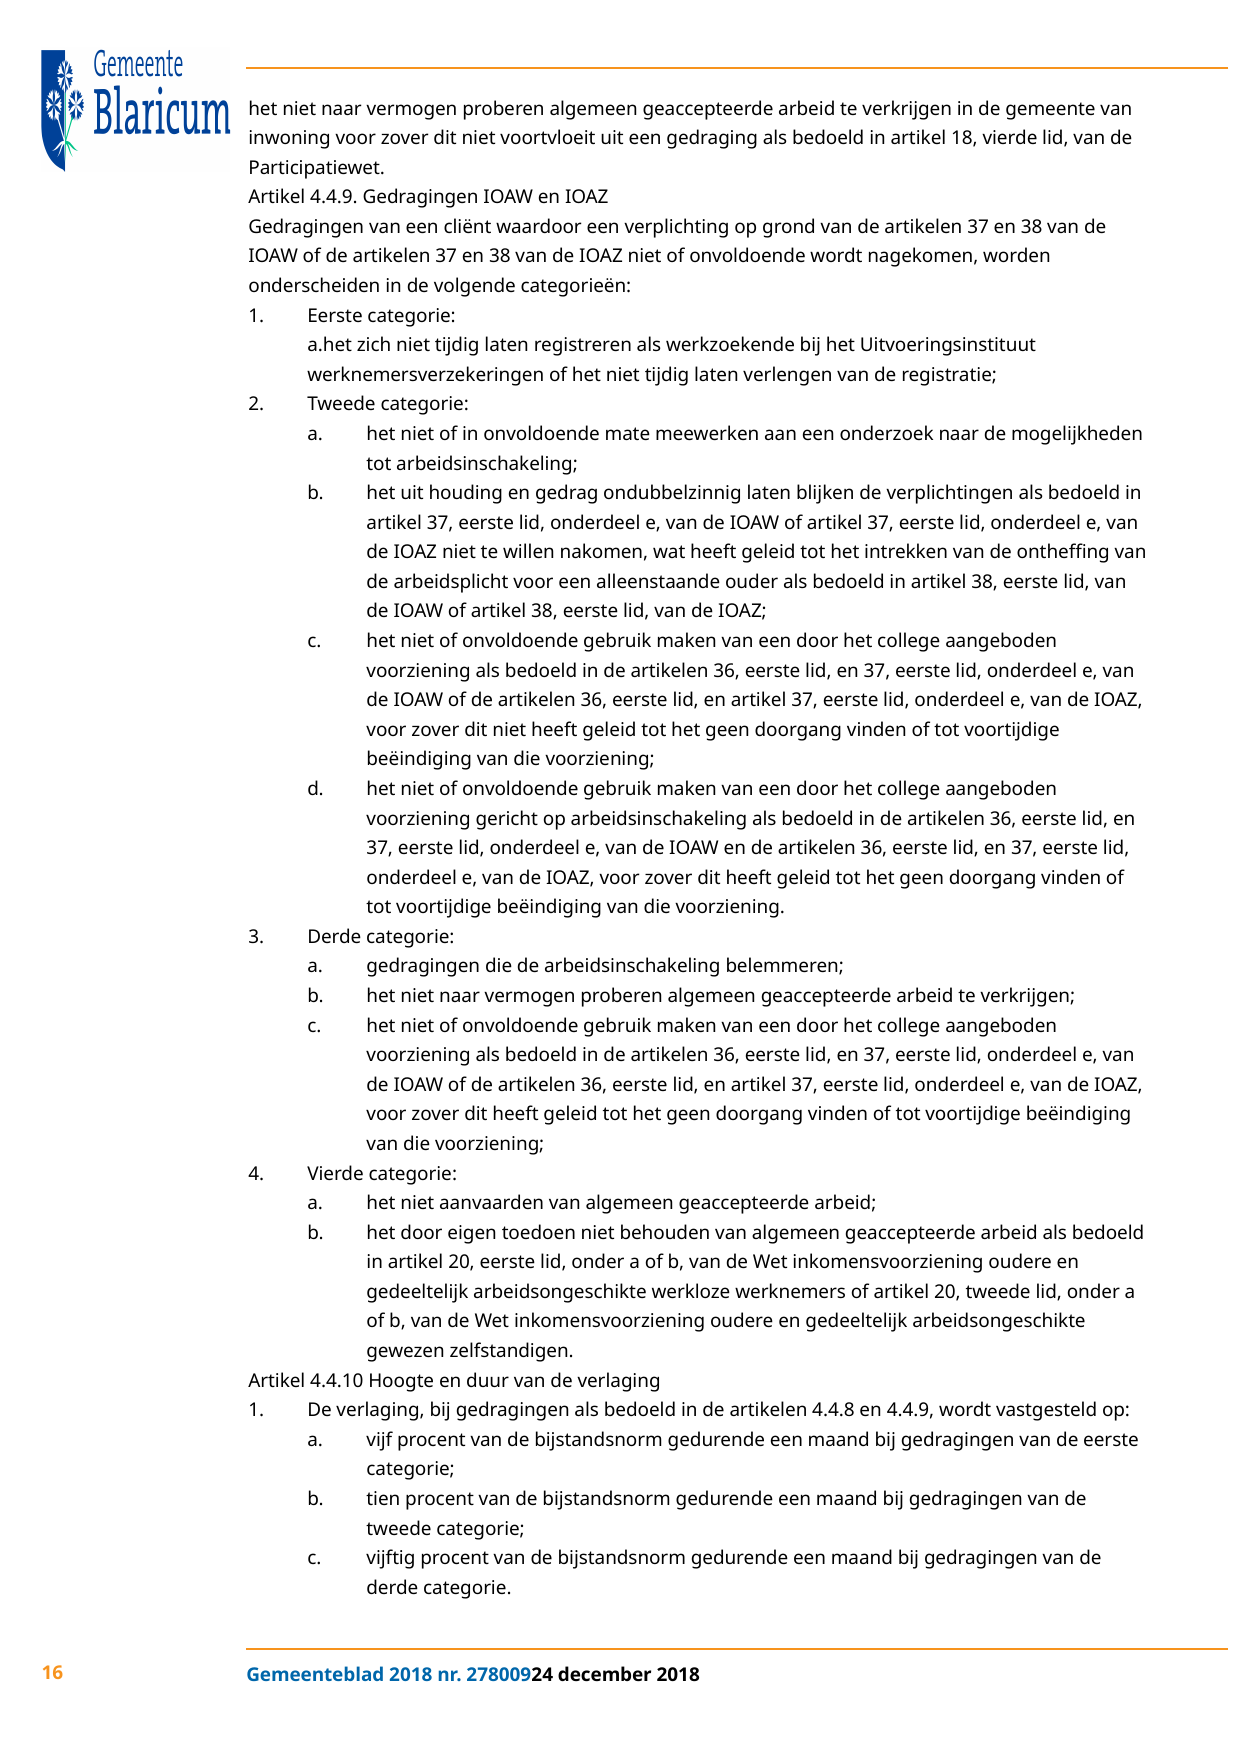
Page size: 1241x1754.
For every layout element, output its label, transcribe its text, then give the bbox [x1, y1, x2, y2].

text Gedragingen van een cliënt waardoor een verplichting op grond van de artikelen 37 en 38 van de IOAW of de artikelen 37 en 38 van de IOAZ niet of onvoldoende wordt nagekomen, worden onderscheiden in de volgende categorieën: [248, 213, 1152, 298]
list het niet of onvoldoende gebruik maken van een door het college aangeboden voorziening als bedoeld in de artikelen 36, eerste lid, en 37, eerste lid, onderdeel e, van de IOAW of de artikelen 36, eerste lid, en artikel 37, eerste lid, onderdeel e, van de IOAZ, voor zover dit niet heeft geleid tot het geen doorgang vinden of tot voortijdige beëindiging van die voorziening; [307, 627, 1152, 771]
list De verlaging, bij gedragingen als bedoeld in de artikelen 4.4.8 en 4.4.9, wordt vastgesteld op: [248, 1396, 1152, 1422]
list vijftig procent van de bijstandsnorm gedurende een maand bij gedragingen van de derde categorie. [307, 1544, 1152, 1600]
list het niet of in onvoldoende mate meewerken aan een onderzoek naar de mogelijkheden tot arbeidsinschakeling; [307, 420, 1152, 476]
list a.het zich niet tijdig laten registreren als werkzoekende bij het Uitvoeringsinstituut werknemersverzekeringen of het niet tijdig laten verlengen van de registratie; [248, 331, 1152, 387]
list het niet of onvoldoende gebruik maken van een door het college aangeboden voorziening gericht op arbeidsinschakeling als bedoeld in de artikelen 36, eerste lid, en 37, eerste lid, onderdeel e, van de IOAW en de artikelen 36, eerste lid, en 37, eerste lid, onderdeel e, van de IOAZ, voor zover dit heeft geleid tot het geen doorgang vinden of tot voortijdige beëindiging van die voorziening. [307, 775, 1152, 919]
list het niet aanvaarden van algemeen geaccepteerde arbeid; [307, 1189, 1152, 1215]
list tien procent van de bijstandsnorm gedurende een maand bij gedragingen van de tweede categorie; [307, 1485, 1152, 1541]
text Artikel 4.4.10 Hoogte en duur van de verlaging [248, 1367, 1152, 1393]
list het niet of onvoldoende gebruik maken van een door het college aangeboden voorziening als bedoeld in de artikelen 36, eerste lid, en 37, eerste lid, onderdeel e, van de IOAW of de artikelen 36, eerste lid, en artikel 37, eerste lid, onderdeel e, van de IOAZ, voor zover dit heeft geleid tot het geen doorgang vinden of tot voortijdige beëindiging van die voorziening; [307, 1012, 1152, 1156]
text het niet naar vermogen proberen algemeen geaccepteerde arbeid te verkrijgen in de gemeente van inwoning voor zover dit niet voortvloeit uit een gedraging als bedoeld in artikel 18, vierde lid, van de Participatiewet. [248, 95, 1152, 180]
list vijf procent van de bijstandsnorm gedurende een maand bij gedragingen van de eerste categorie; [307, 1426, 1152, 1481]
list Eerste categorie: [248, 302, 1152, 328]
list het niet naar vermogen proberen algemeen geaccepteerde arbeid te verkrijgen; [307, 982, 1152, 1008]
list Vierde categorie: [248, 1160, 1152, 1186]
list het uit houding en gedrag ondubbelzinnig laten blijken de verplichtingen als bedoeld in artikel 37, eerste lid, onderdeel e, van de IOAW of artikel 37, eerste lid, onderdeel e, van de IOAZ niet te willen nakomen, wat heeft geleid tot het intrekken van de ontheffing van de arbeidsplicht voor een alleenstaande ouder als bedoeld in artikel 38, eerste lid, van de IOAW of artikel 38, eerste lid, van de IOAZ; [307, 479, 1152, 623]
list Derde categorie: [248, 923, 1152, 949]
list het door eigen toedoen niet behouden van algemeen geaccepteerde arbeid als bedoeld in artikel 20, eerste lid, onder a of b, van de Wet inkomensvoorziening oudere en gedeeltelijk arbeidsongeschikte werkloze werknemers of artikel 20, tweede lid, onder a of b, van de Wet inkomensvoorziening oudere en gedeeltelijk arbeidsongeschikte gewezen zelfstandigen. [307, 1219, 1152, 1363]
list Tweede categorie: [248, 391, 1152, 416]
list gedragingen die de arbeidsinschakeling belemmeren; [307, 953, 1152, 978]
text Artikel 4.4.9. Gedragingen IOAW en IOAZ [248, 183, 1152, 209]
picture [41, 47, 231, 172]
